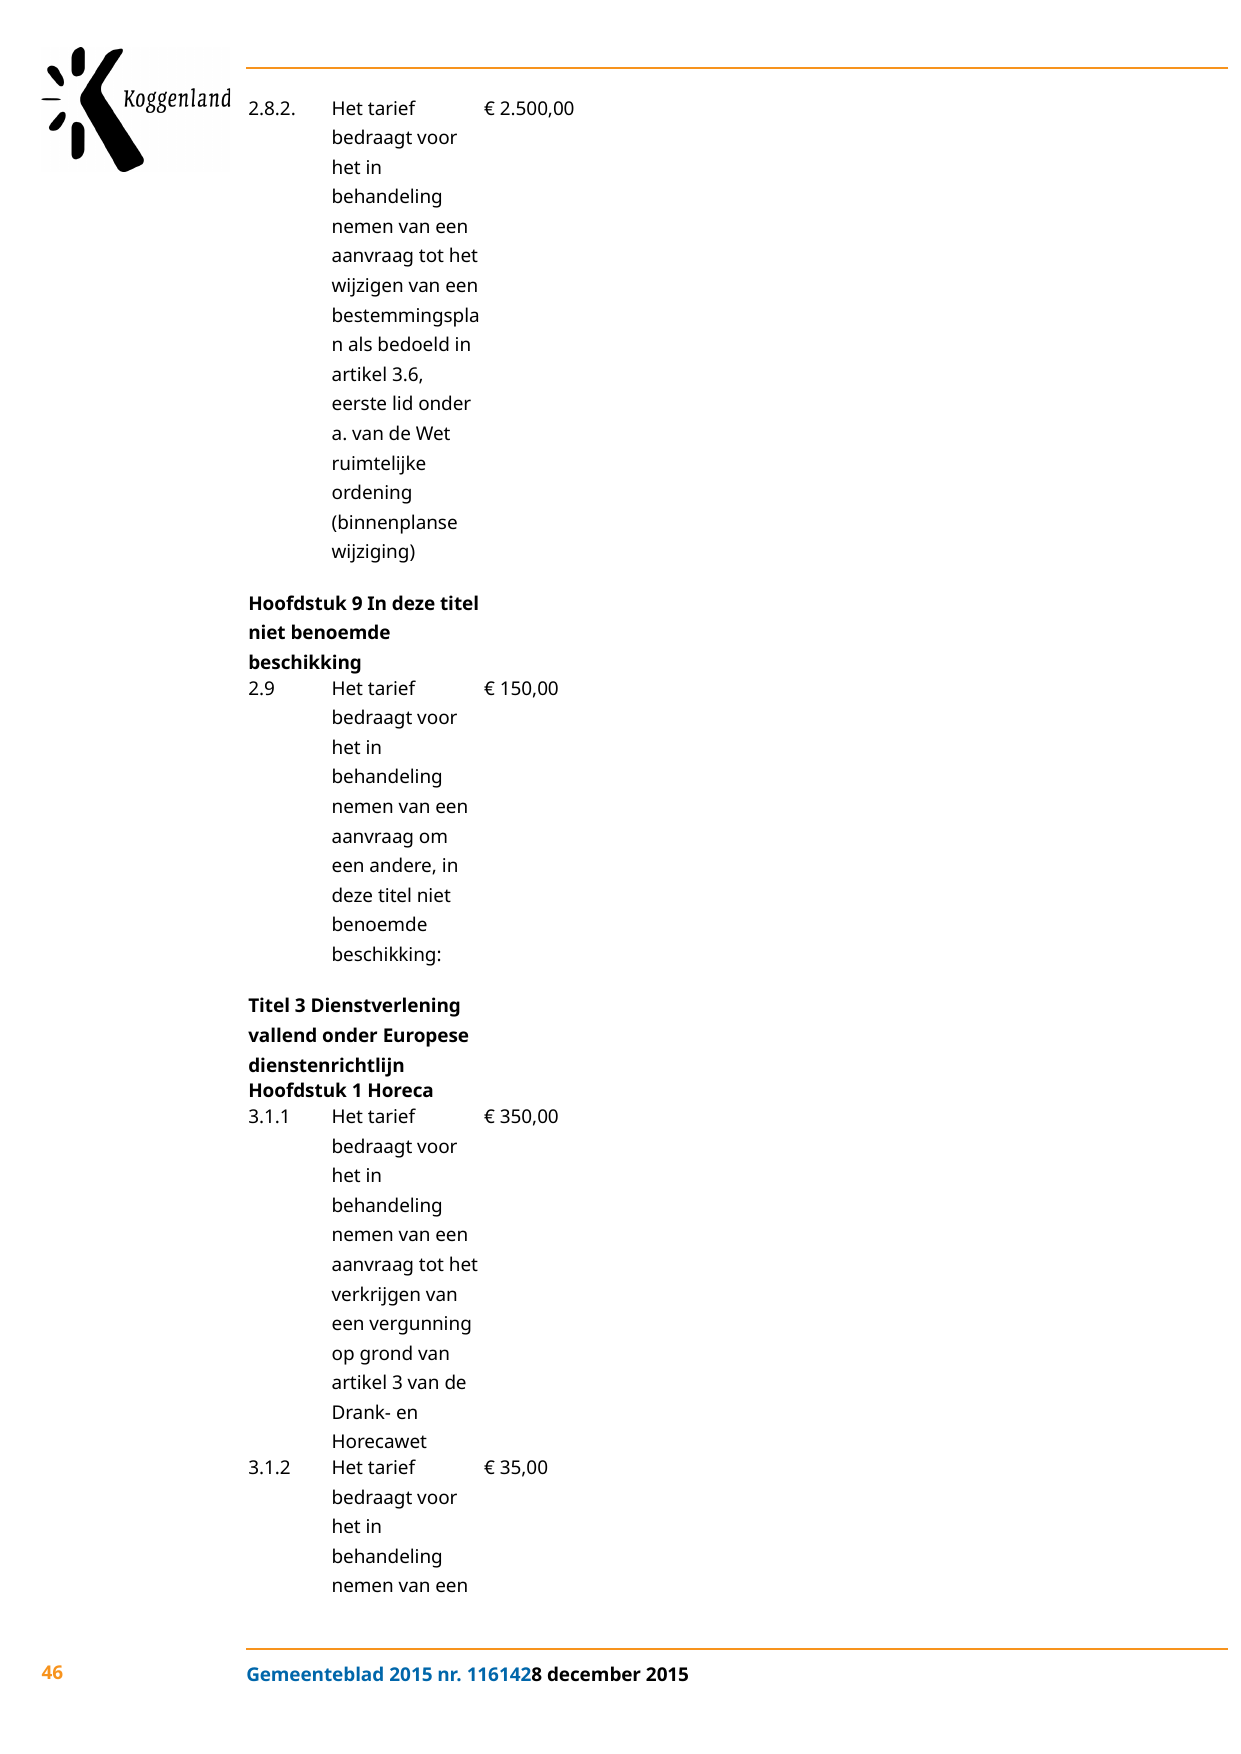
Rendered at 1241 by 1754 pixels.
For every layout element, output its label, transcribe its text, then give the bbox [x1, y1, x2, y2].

table_cell € 350,00 [484, 1103, 734, 1454]
table_cell [985, 993, 1152, 1077]
table_cell [734, 564, 984, 590]
table_cell € 35,00 [484, 1454, 734, 1598]
table_cell [248, 564, 331, 590]
table_cell [248, 967, 331, 993]
table_cell [734, 967, 984, 993]
table_cell Het tarief bedraagt voor het in behandeling nemen van een aanvraag tot het verkrijgen van een vergunning op grond van artikel 3 van de Drank- en Horecawet [331, 1103, 484, 1454]
table_cell [985, 95, 1152, 564]
table_cell Hoofdstuk 9 In deze titel niet benoemde beschikking [248, 590, 484, 675]
table_cell [484, 1078, 734, 1103]
table_cell [734, 1454, 984, 1598]
table_cell € 2.500,00 [484, 95, 734, 564]
table_cell € 150,00 [484, 675, 734, 967]
table_cell 2.9 [248, 675, 331, 967]
table_cell [985, 590, 1152, 675]
table_cell 3.1.1 [248, 1103, 331, 1454]
table_cell [484, 564, 734, 590]
table_cell [985, 967, 1152, 993]
table_cell Hoofdstuk 1 Horeca [248, 1078, 484, 1103]
table_cell [734, 1078, 984, 1103]
table_cell [734, 590, 984, 675]
picture [41, 47, 231, 172]
table_cell [985, 1103, 1152, 1454]
table_cell Het tarief bedraagt voor het in behandeling nemen van een aanvraag tot het wijzigen van een bestemmingsplan als bedoeld in artikel 3.6, eerste lid onder a. van de Wet ruimtelijke ordening (binnenplanse wijziging) [331, 95, 484, 564]
table_cell [734, 675, 984, 967]
table_cell [734, 993, 984, 1077]
table_cell [331, 967, 484, 993]
table_cell [734, 1103, 984, 1454]
table_cell [734, 95, 984, 564]
table_cell [484, 993, 734, 1077]
table_cell 2.8.2. [248, 95, 331, 564]
table_cell Het tarief bedraagt voor het in behandeling nemen van een aanvraag om een andere, in deze titel niet benoemde beschikking: [331, 675, 484, 967]
table_cell [484, 967, 734, 993]
table_cell [985, 564, 1152, 590]
table_cell 3.1.2 [248, 1454, 331, 1598]
table_cell Titel 3 Dienstverlening vallend onder Europese dienstenrichtlijn [248, 993, 484, 1077]
table_cell [985, 675, 1152, 967]
table_cell [331, 564, 484, 590]
table_cell Het tarief bedraagt voor het in behandeling nemen van een [331, 1454, 484, 1598]
table_cell [484, 590, 734, 675]
table_cell [985, 1454, 1152, 1598]
table_cell [985, 1078, 1152, 1103]
